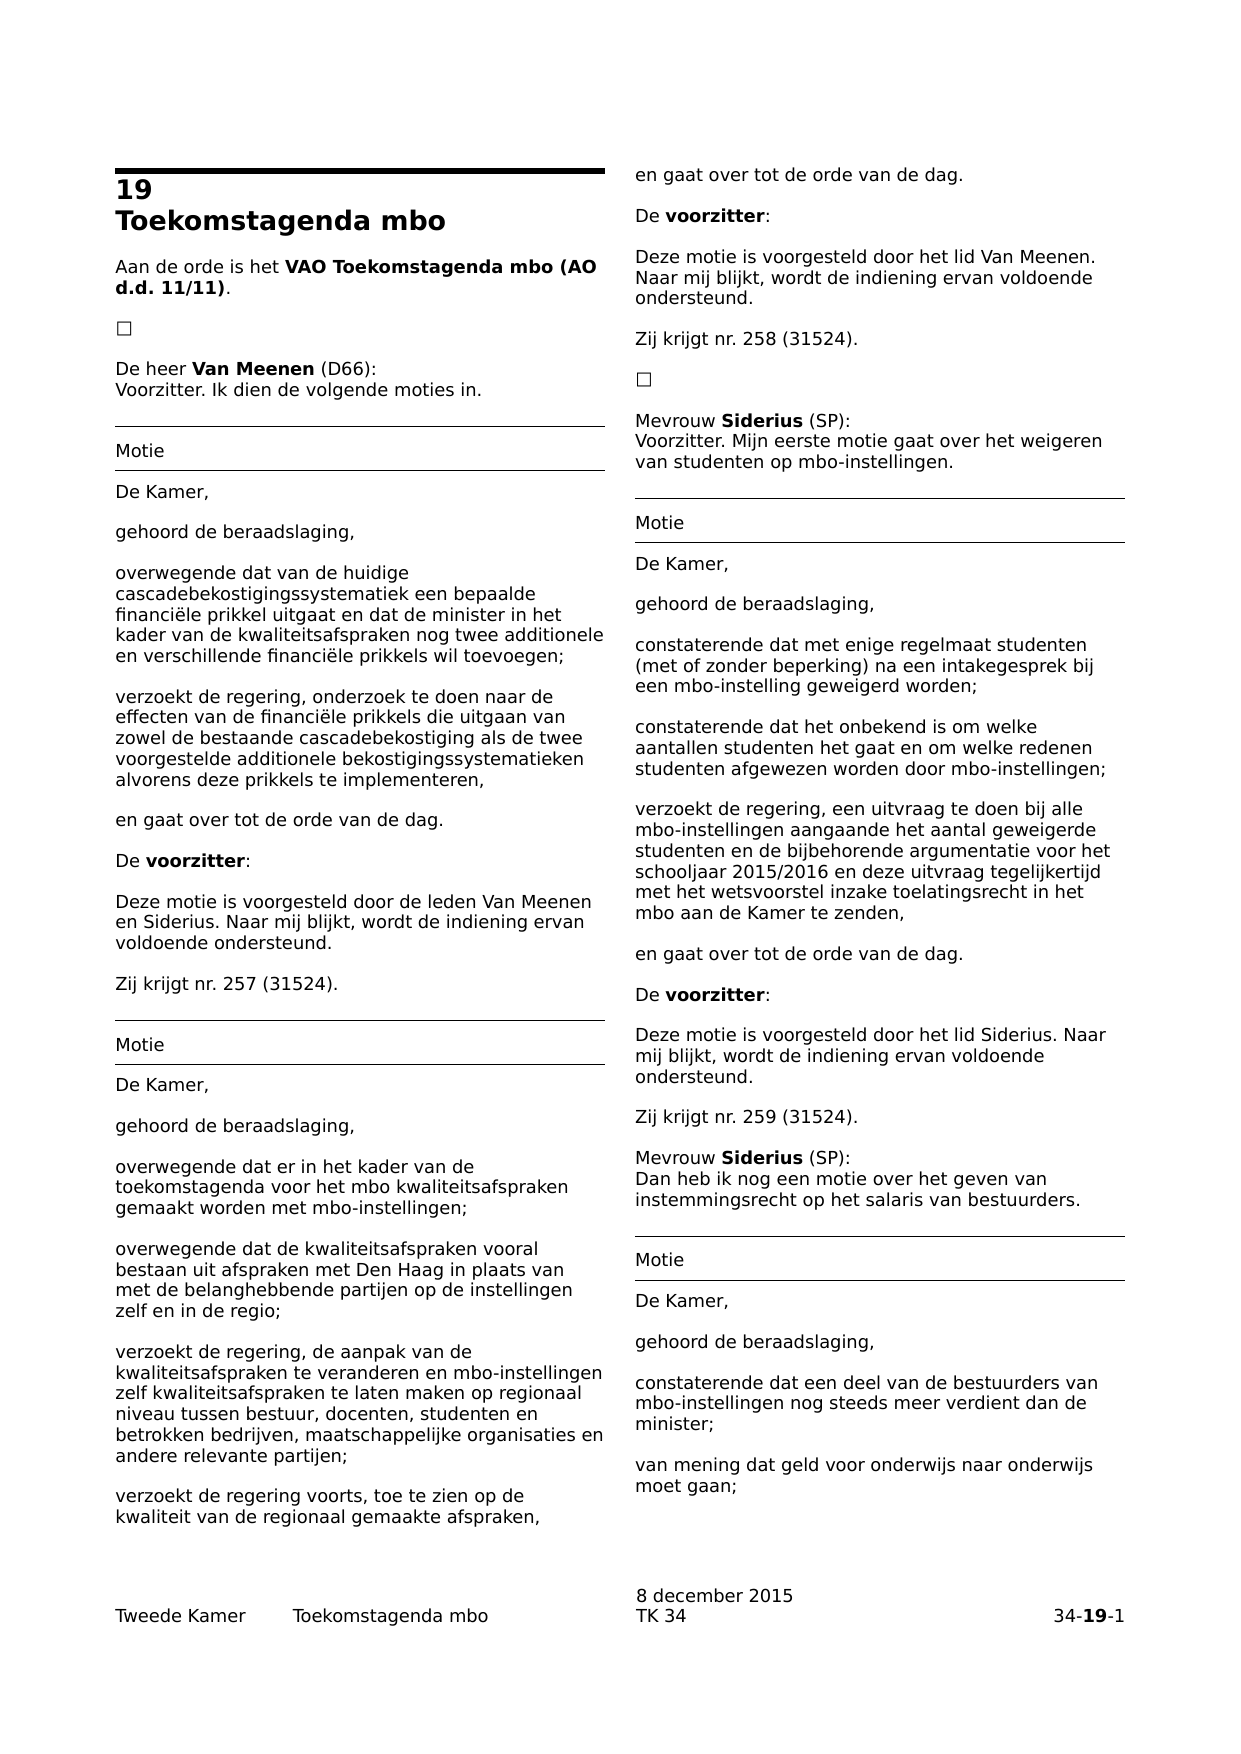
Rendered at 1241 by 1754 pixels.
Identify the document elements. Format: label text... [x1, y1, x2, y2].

text Motie [115, 441, 605, 461]
text gehoord de beraadslaging, [635, 594, 1125, 615]
text overwegende dat de kwaliteitsafspraken vooral bestaan uit afspraken met Den Haag in plaats van met de belanghebbende partijen op de instellingen zelf en in de regio; [115, 1239, 605, 1322]
text en gaat over tot de orde van de dag. [115, 810, 605, 831]
text De Kamer, [115, 481, 605, 502]
text Motie [635, 513, 1125, 533]
text De voorzitter: [635, 984, 1125, 1005]
text Zij krijgt nr. 258 (31524). [635, 329, 1125, 350]
text constaterende dat met enige regelmaat studenten (met of zonder beperking) na een intakegesprek bij een mbo-instelling geweigerd worden; [635, 635, 1125, 697]
text van mening dat geld voor onderwijs naar onderwijs moet gaan; [635, 1455, 1125, 1496]
text gehoord de beraadslaging, [115, 522, 605, 543]
text Aan de orde is het VAO Toekomstagenda mbo (AO d.d. 11/11). [115, 257, 605, 298]
text verzoekt de regering, een uitvraag te doen bij alle mbo-instellingen aangaande het aantal geweigerde studenten en de bijbehorende argumentatie voor het schooljaar 2015/2016 en deze uitvraag tegelijkertijd met het wetsvoorstel inzake toelatingsrecht in het mbo aan de Kamer te zenden, [635, 799, 1125, 924]
text De heer Van Meenen (D66): [115, 359, 605, 380]
text gehoord de beraadslaging, [635, 1332, 1125, 1352]
text overwegende dat er in het kader van de toekomstagenda voor het mbo kwaliteitsafspraken gemaakt worden met mbo-instellingen; [115, 1157, 605, 1219]
text ⬜ [115, 318, 605, 339]
text Deze motie is voorgesteld door de leden Van Meenen en Siderius. Naar mij blijkt, wordt de indiening ervan voldoende ondersteund. [115, 892, 605, 954]
text Motie [635, 1250, 1125, 1271]
text Mevrouw Siderius (SP): [635, 410, 1125, 431]
text constaterende dat het onbekend is om welke aantallen studenten het gaat en om welke redenen studenten afgewezen worden door mbo-instellingen; [635, 717, 1125, 779]
text Mevrouw Siderius (SP): [635, 1148, 1125, 1169]
text constaterende dat een deel van de bestuurders van mbo-instellingen nog steeds meer verdient dan de minister; [635, 1372, 1125, 1435]
text verzoekt de regering voorts, toe te zien op de kwaliteit van de regionaal gemaakte afspraken, [115, 1486, 605, 1528]
text Deze motie is voorgesteld door het lid Siderius. Naar mij blijkt, wordt de indiening ervan voldoende ondersteund. [635, 1025, 1125, 1087]
text verzoekt de regering, onderzoek te doen naar de effecten van de financiële prikkels die uitgaan van zowel de bestaande cascadebekostiging als de twee voorgestelde additionele bekostigingssystematieken alvorens deze prikkels te implementeren, [115, 687, 605, 790]
text overwegende dat van de huidige cascadebekostigingssystematiek een bepaalde financiële prikkel uitgaat en dat de minister in het kader van de kwaliteitsafspraken nog twee additionele en verschillende financiële prikkels wil toevoegen; [115, 563, 605, 667]
text Dan heb ik nog een motie over het geven van instemmingsrecht op het salaris van bestuurders. [635, 1169, 1125, 1210]
text De Kamer, [635, 1291, 1125, 1312]
text ⬜ [635, 370, 1125, 390]
text Zij krijgt nr. 259 (31524). [635, 1107, 1125, 1128]
text De voorzitter: [635, 206, 1125, 227]
text verzoekt de regering, de aanpak van de kwaliteitsafspraken te veranderen en mbo-instellingen zelf kwaliteitsafspraken te laten maken op regionaal niveau tussen bestuur, docenten, studenten en betrokken bedrijven, maatschappelijke organisaties en andere relevante partijen; [115, 1342, 605, 1466]
text Zij krijgt nr. 257 (31524). [115, 974, 605, 994]
text De voorzitter: [115, 851, 605, 872]
text en gaat over tot de orde van de dag. [635, 165, 1125, 186]
text Deze motie is voorgesteld door het lid Van Meenen. Naar mij blijkt, wordt de indiening ervan voldoende ondersteund. [635, 247, 1125, 309]
text De Kamer, [635, 553, 1125, 574]
text De Kamer, [115, 1075, 605, 1096]
text Voorzitter. Mijn eerste motie gaat over het weigeren van studenten op mbo-instellingen. [635, 431, 1125, 473]
text en gaat over tot de orde van de dag. [635, 944, 1125, 964]
title 19 Toekomstagenda mbo [115, 174, 605, 237]
text gehoord de beraadslaging, [115, 1116, 605, 1137]
text Motie [115, 1034, 605, 1055]
text Voorzitter. Ik dien de volgende moties in. [115, 380, 605, 401]
